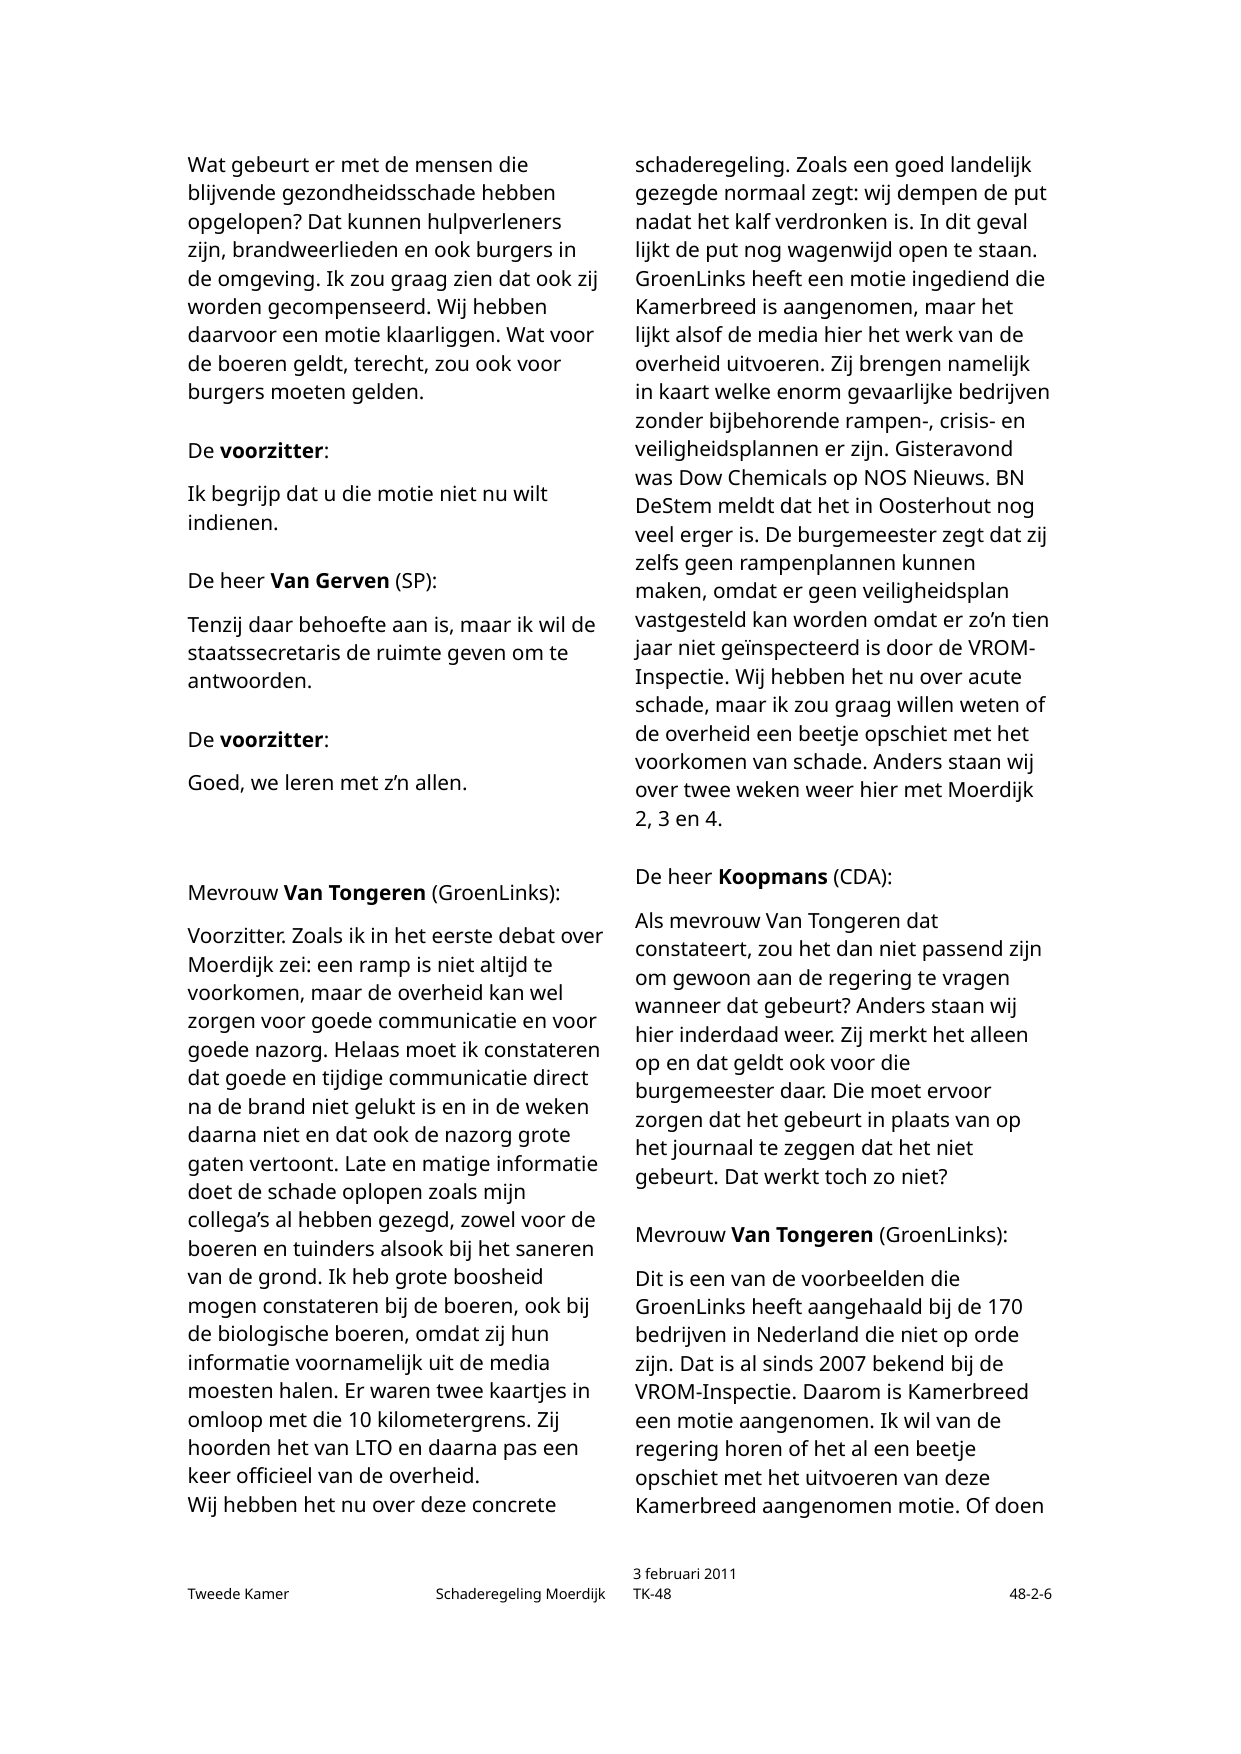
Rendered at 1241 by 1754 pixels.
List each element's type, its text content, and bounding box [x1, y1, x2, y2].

text Wij hebben het nu over deze concrete [187, 1490, 605, 1518]
text Goed, we leren met z’n allen. [187, 768, 605, 797]
text Voorzitter. Zoals ik in het eerste debat over Moerdijk zei: een ramp is niet altijd te voorkomen, maar de overheid kan wel zorgen voor goede communicatie en voor goede nazorg. Helaas moet ik constateren dat goede en tijdige communicatie direct na de brand niet gelukt is en in de weken daarna niet en dat ook de nazorg grote gaten vertoont. Late en matige informatie doet de schade oplopen zoals mijn collega’s al hebben gezegd, zowel voor de boeren en tuinders alsook bij het saneren van de grond. Ik heb grote boosheid mogen constateren bij de boeren, ook bij de biologische boeren, omdat zij hun informatie voornamelijk uit de media moesten halen. Er waren twee kaartjes in omloop met die 10 kilometergrens. Zij hoorden het van LTO en daarna pas een keer officieel van de overheid. [187, 921, 605, 1490]
text Als mevrouw Van Tongeren dat constateert, zou het dan niet passend zijn om gewoon aan de regering te vragen wanneer dat gebeurt? Anders staan wij hier inderdaad weer. Zij merkt het alleen op en dat geldt ook voor die burgemeester daar. Die moet ervoor zorgen dat het gebeurt in plaats van op het journaal te zeggen dat het niet gebeurt. Dat werkt toch zo niet? [635, 906, 1053, 1190]
text  [187, 827, 605, 855]
text schaderegeling. Zoals een goed landelijk gezegde normaal zegt: wij dempen de put nadat het kalf verdronken is. In dit geval lijkt de put nog wagenwijd open te staan. GroenLinks heeft een motie ingediend die Kamerbreed is aangenomen, maar het lijkt alsof de media hier het werk van de overheid uitvoeren. Zij brengen namelijk in kaart welke enorm gevaarlijke bedrijven zonder bijbehorende rampen-, crisis- en veiligheidsplannen er zijn. Gisteravond was Dow Chemicals op NOS Nieuws. BN DeStem meldt dat het in Oosterhout nog veel erger is. De burgemeester zegt dat zij zelfs geen rampenplannen kunnen maken, omdat er geen veiligheidsplan vastgesteld kan worden omdat er zo’n tien jaar niet geïnspecteerd is door de VROM-Inspectie. Wij hebben het nu over acute schade, maar ik zou graag willen weten of de overheid een beetje opschiet met het voorkomen van schade. Anders staan wij over twee weken weer hier met Moerdijk 2, 3 en 4. [635, 150, 1053, 832]
text Mevrouw Van Tongeren (GroenLinks): [187, 878, 605, 906]
text Dit is een van de voorbeelden die GroenLinks heeft aangehaald bij de 170 bedrijven in Nederland die niet op orde zijn. Dat is al sinds 2007 bekend bij de VROM-Inspectie. Daarom is Kamerbreed een motie aangenomen. Ik wil van de regering horen of het al een beetje opschiet met het uitvoeren van deze Kamerbreed aangenomen motie. Of doen [635, 1264, 1053, 1520]
text Mevrouw Van Tongeren (GroenLinks): [635, 1220, 1053, 1249]
text De heer Koopmans (CDA): [635, 862, 1053, 891]
text Ik begrijp dat u die motie niet nu wilt indienen. [187, 479, 605, 536]
text De voorzitter: [187, 725, 605, 753]
text De voorzitter: [187, 436, 605, 464]
text De heer Van Gerven (SP): [187, 566, 605, 595]
text Wat gebeurt er met de mensen die blijvende gezondheidsschade hebben opgelopen? Dat kunnen hulpverleners zijn, brandweerlieden en ook burgers in de omgeving. Ik zou graag zien dat ook zij worden gecompenseerd. Wij hebben daarvoor een motie klaarliggen. Wat voor de boeren geldt, terecht, zou ook voor burgers moeten gelden. [187, 150, 605, 406]
text Tenzij daar behoefte aan is, maar ik wil de staatssecretaris de ruimte geven om te antwoorden. [187, 610, 605, 695]
